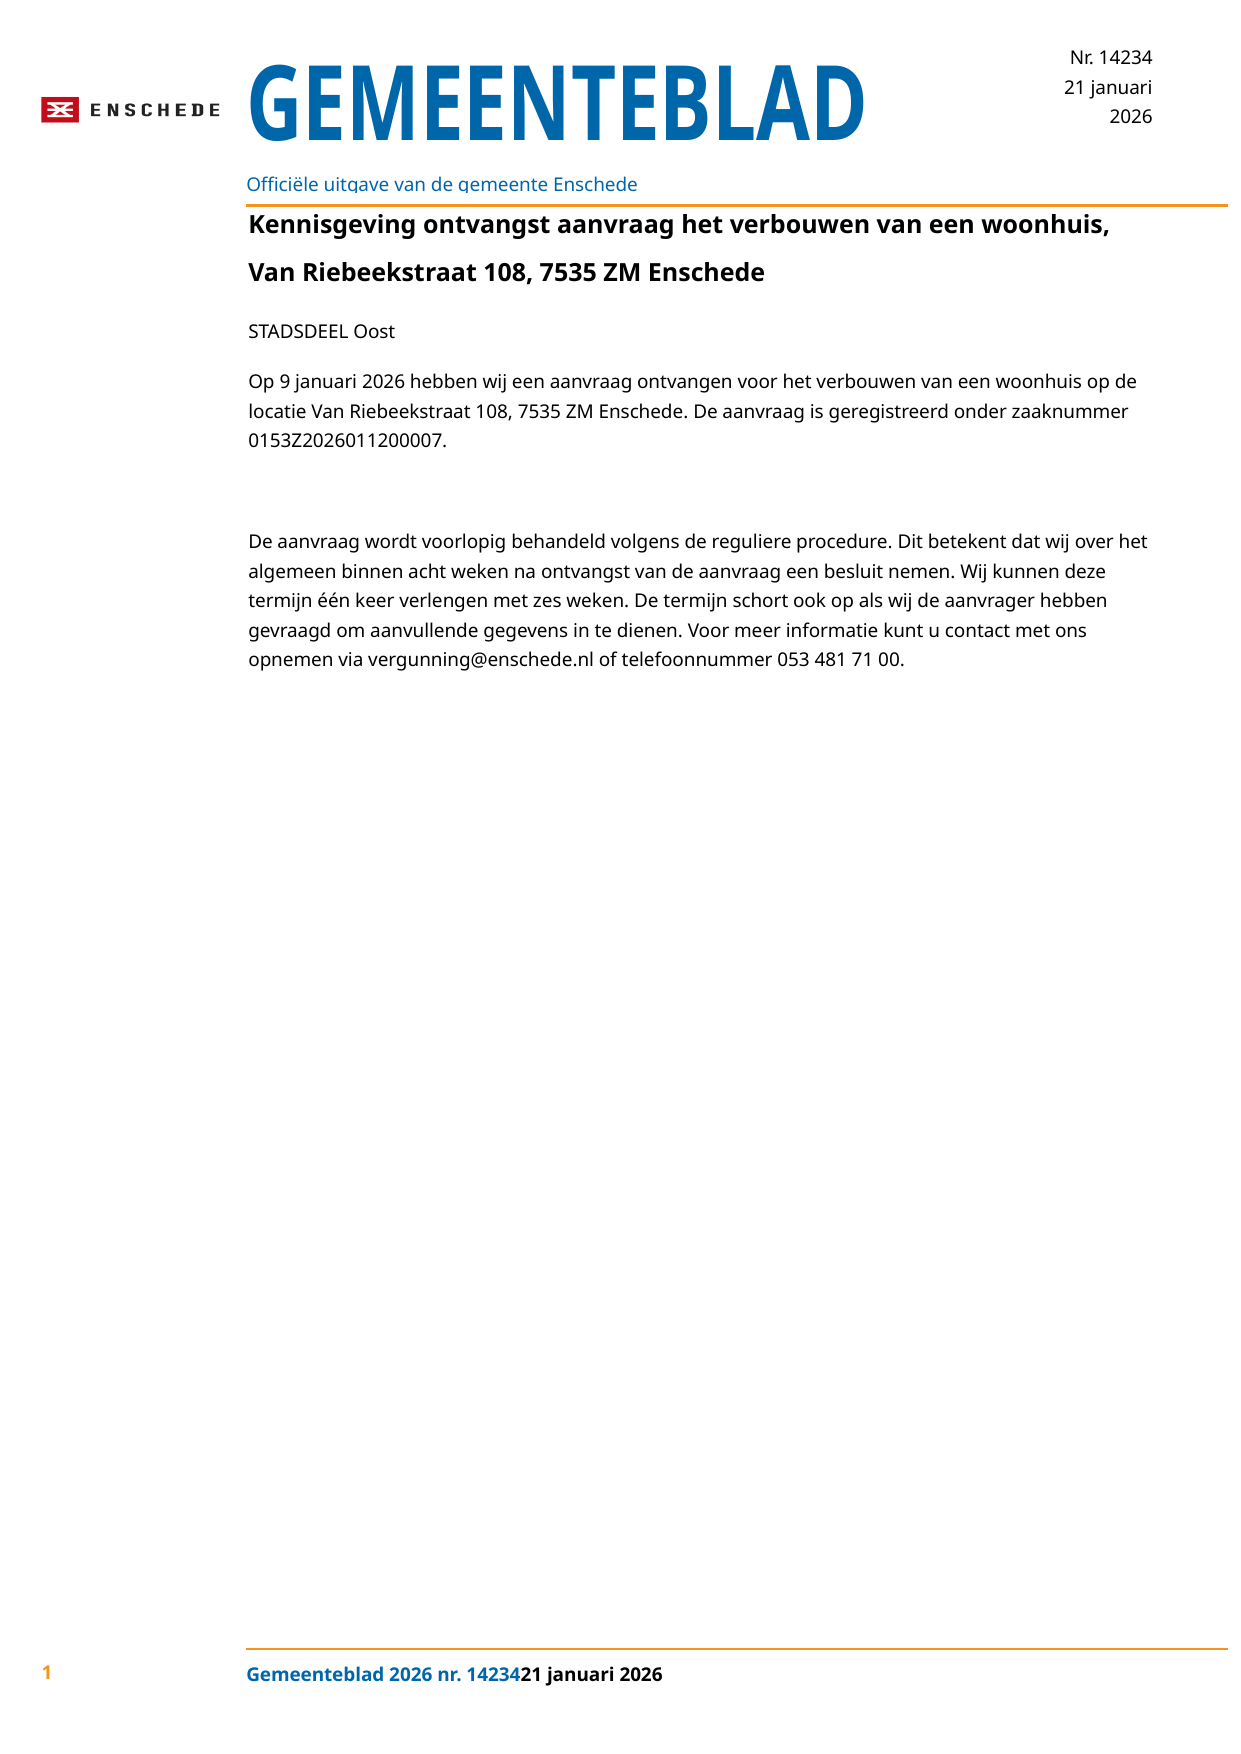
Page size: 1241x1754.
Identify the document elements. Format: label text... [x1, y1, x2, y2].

text Op 9 januari 2026 hebben wij een aanvraag ontvangen voor het verbouwen van een woonhuis op de locatie Van Riebeekstraat 108, 7535 ZM Enschede. De aanvraag is geregistreerd onder zaaknummer 0153Z2026011200007. [248, 368, 1152, 453]
text Kennisgeving ontvangst aanvraag het verbouwen van een woonhuis, Van Riebeekstraat 108, 7535 ZM Enschede [248, 207, 1152, 288]
picture [41, 47, 231, 172]
text STADSDEEL Oost [248, 318, 1152, 344]
text De aanvraag wordt voorlopig behandeld volgens de reguliere procedure. Dit betekent dat wij over het algemeen binnen acht weken na ontvangst van de aanvraag een besluit nemen. Wij kunnen deze termijn één keer verlengen met zes weken. De termijn schort ook op als wij de aanvrager hebben gevraagd om aanvullende gegevens in te dienen. Voor meer informatie kunt u contact met ons opnemen via vergunning@enschede.nl of telefoonnummer 053 481 71 00. [248, 528, 1152, 672]
